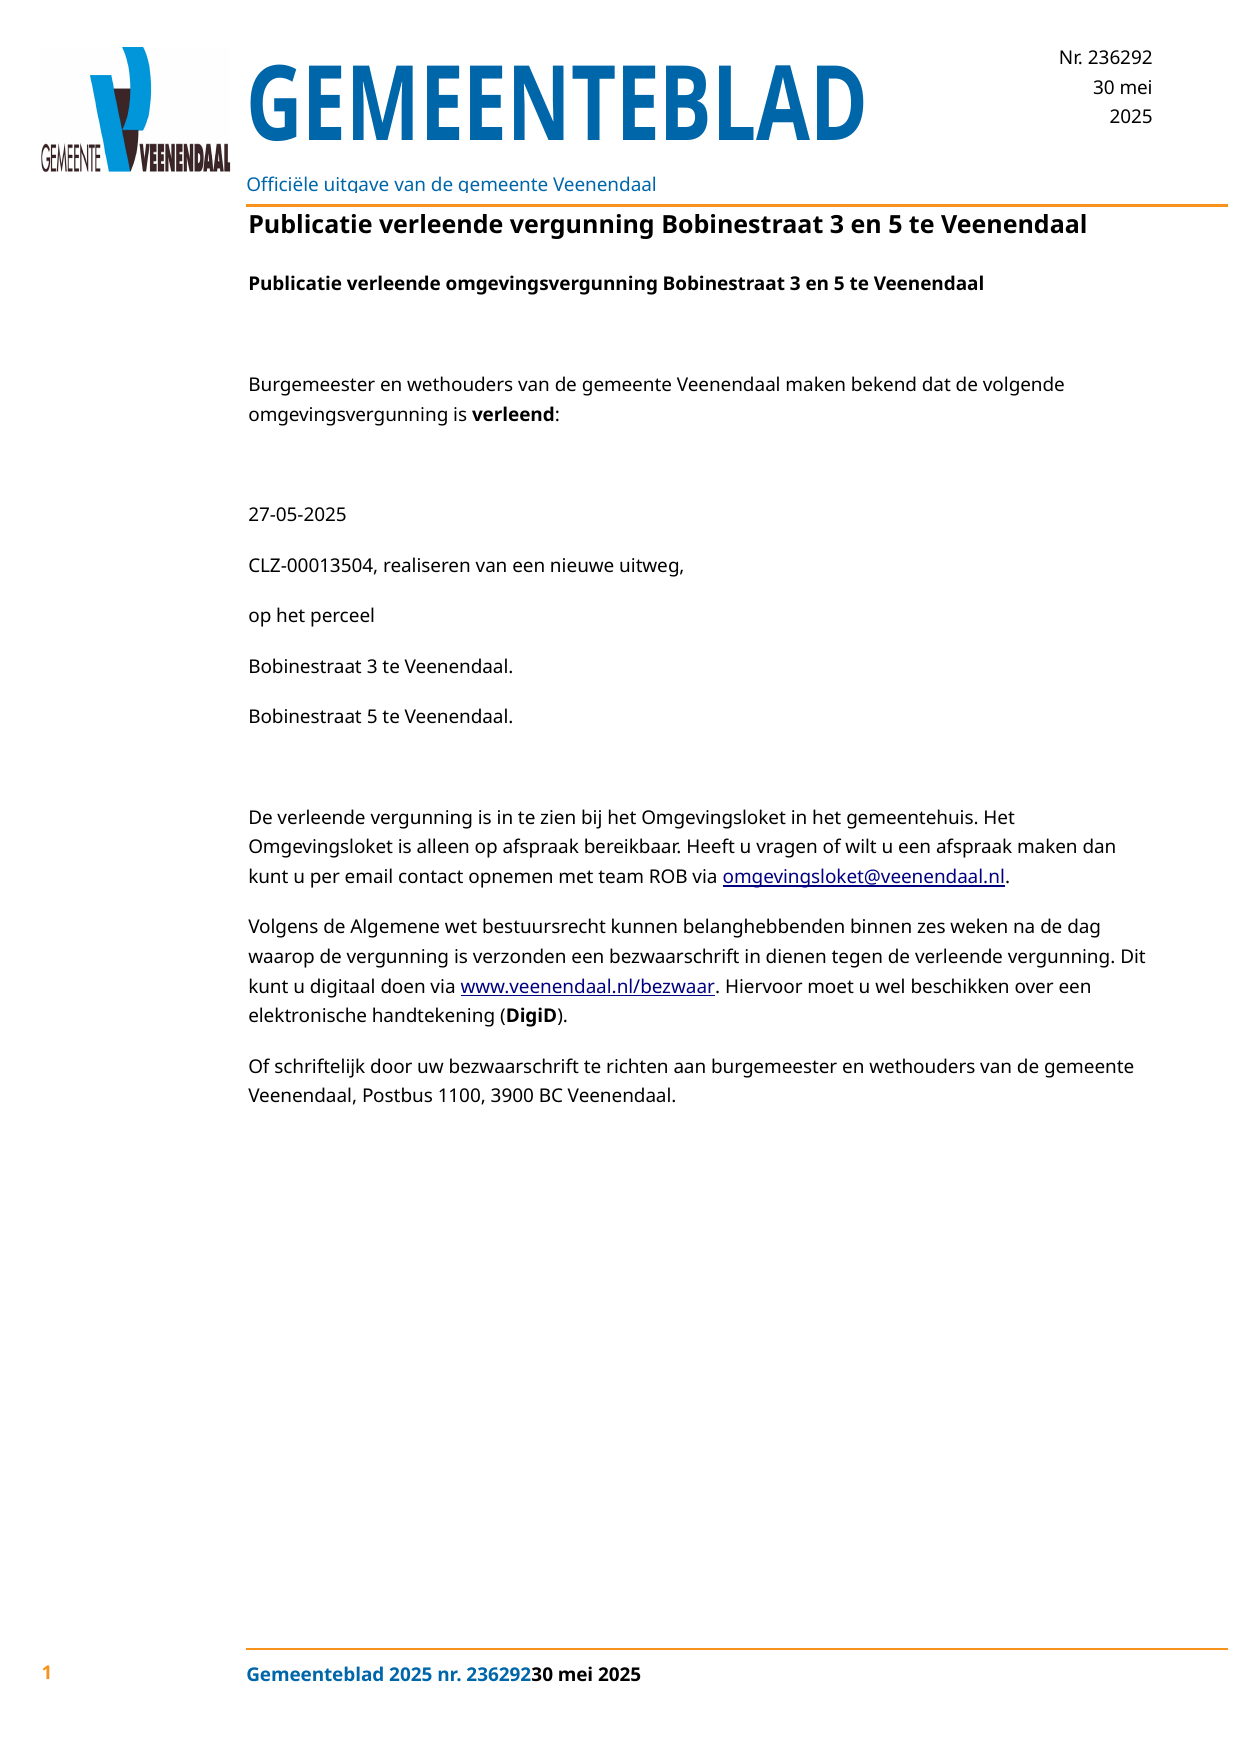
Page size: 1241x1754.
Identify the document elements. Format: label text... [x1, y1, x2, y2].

text De verleende vergunning is in te zien bij het Omgevingsloket in het gemeentehuis. Het Omgevingsloket is alleen op afspraak bereikbaar. Heeft u vragen of wilt u een afspraak maken dan kunt u per email contact opnemen met team ROB via omgevingsloket@veenendaal.nl. [248, 804, 1152, 889]
text Publicatie verleende omgevingsvergunning Bobinestraat 3 en 5 te Veenendaal [248, 270, 1152, 296]
text op het perceel [248, 602, 1152, 628]
picture [41, 47, 130, 172]
picture [123, 47, 231, 172]
text Publicatie verleende vergunning Bobinestraat 3 en 5 te Veenendaal [248, 207, 1152, 241]
text Burgemeester en wethouders van de gemeente Veenendaal maken bekend dat de volgende omgevingsvergunning is verleend: [248, 371, 1152, 426]
text Of schriftelijk door uw bezwaarschrift te richten aan burgemeester en wethouders van de gemeente Veenendaal, Postbus 1100, 3900 BC Veenendaal. [248, 1053, 1152, 1108]
text Volgens de Algemene wet bestuursrecht kunnen belanghebbenden binnen zes weken na de dag waarop de vergunning is verzonden een bezwaarschrift in dienen tegen de verleende vergunning. Dit kunt u digitaal doen via www.veenendaal.nl/bezwaar. Hiervoor moet u wel beschikken over een elektronische handtekening (DigiD). [248, 914, 1152, 1028]
text CLZ-00013504, realiseren van een nieuwe uitweg, [248, 552, 1152, 578]
text 27-05-2025 [248, 502, 1152, 527]
text Bobinestraat 3 te Veenendaal. [248, 653, 1152, 678]
text Bobinestraat 5 te Veenendaal. [248, 703, 1152, 729]
